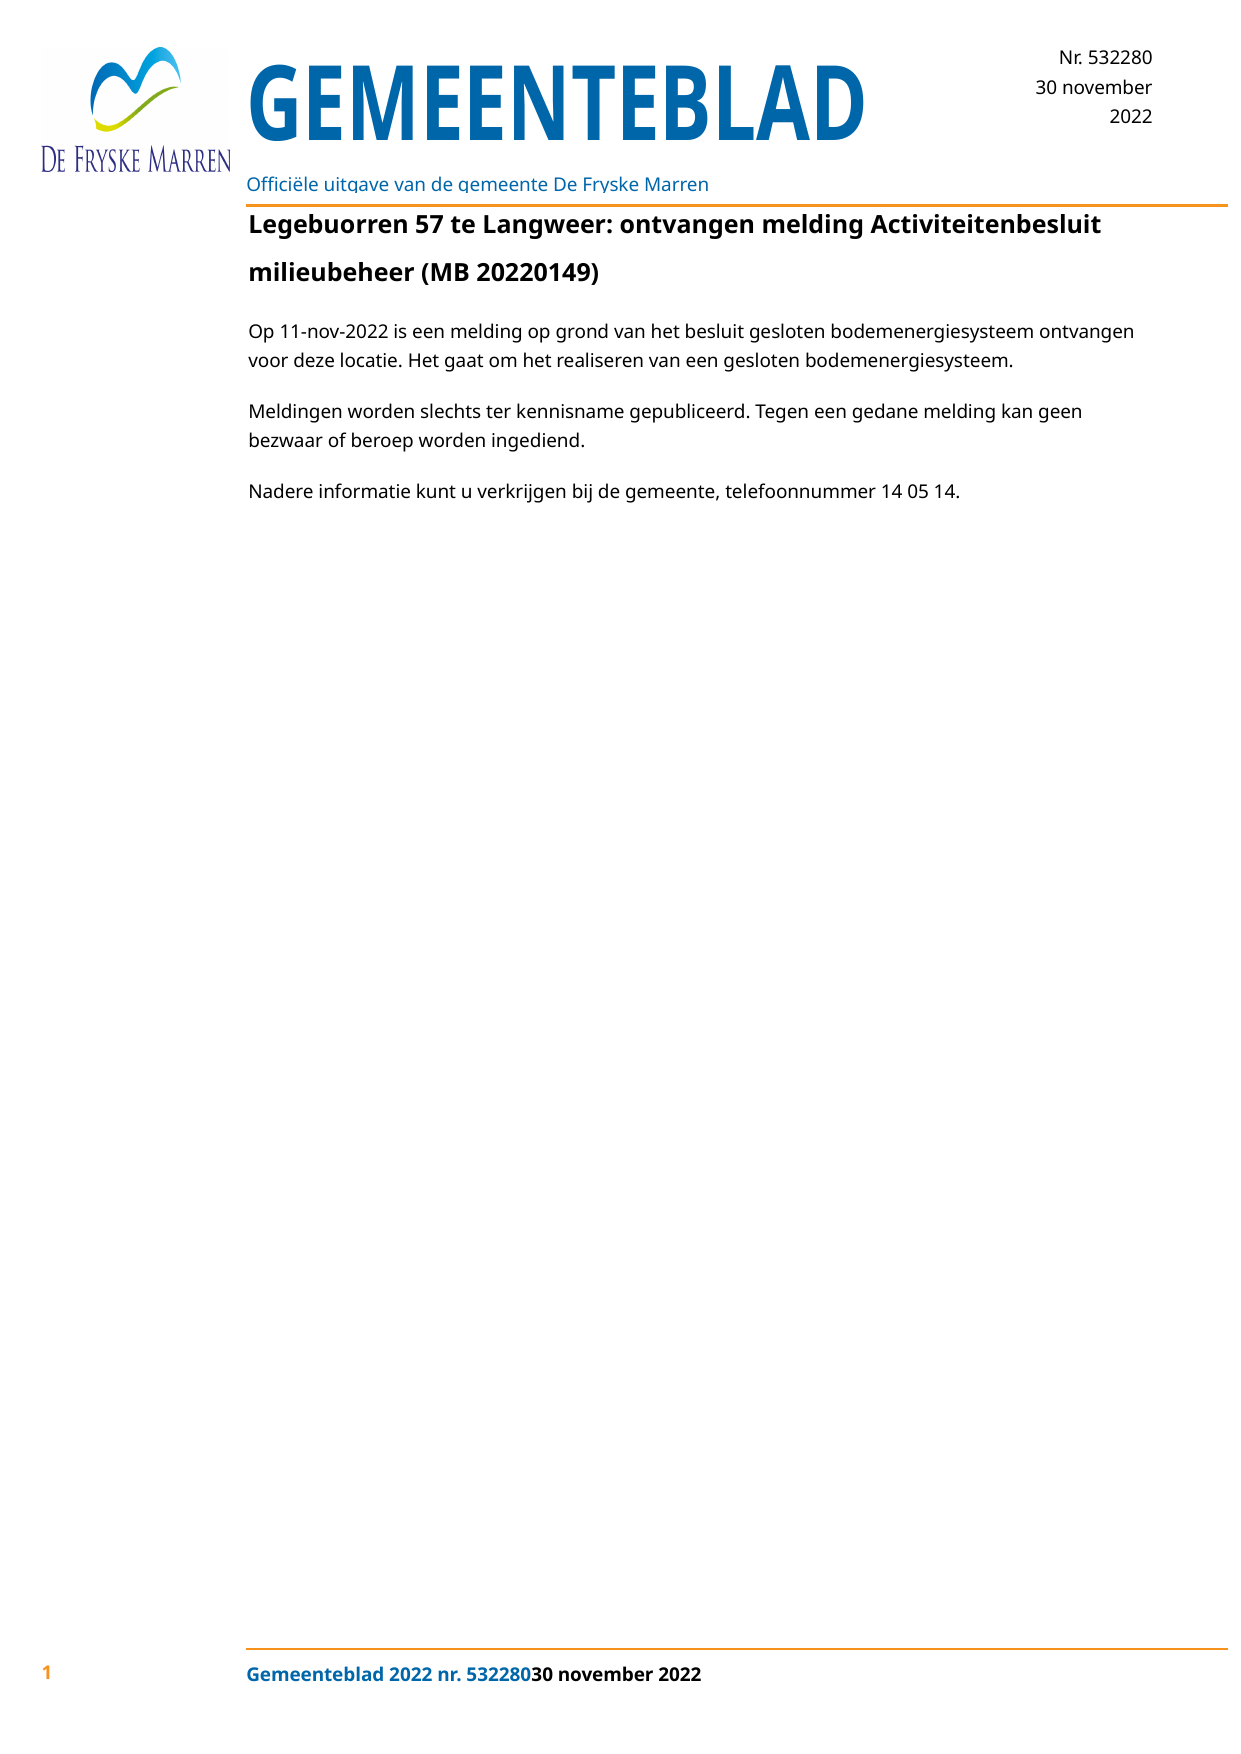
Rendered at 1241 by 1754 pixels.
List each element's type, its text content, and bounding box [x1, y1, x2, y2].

text Nadere informatie kunt u verkrijgen bij de gemeente, telefoonnummer 14 05 14. [248, 478, 1152, 504]
text Meldingen worden slechts ter kennisname gepubliceerd. Tegen een gedane melding kan geen bezwaar of beroep worden ingediend. [248, 398, 1152, 453]
text Op 11-nov-2022 is een melding op grond van het besluit gesloten bodemenergiesysteem ontvangen voor deze locatie. Het gaat om het realiseren van een gesloten bodemenergiesysteem. [248, 318, 1152, 373]
picture [41, 47, 231, 172]
text Legebuorren 57 te Langweer: ontvangen melding Activiteitenbesluit milieubeheer (MB 20220149) [248, 207, 1152, 288]
